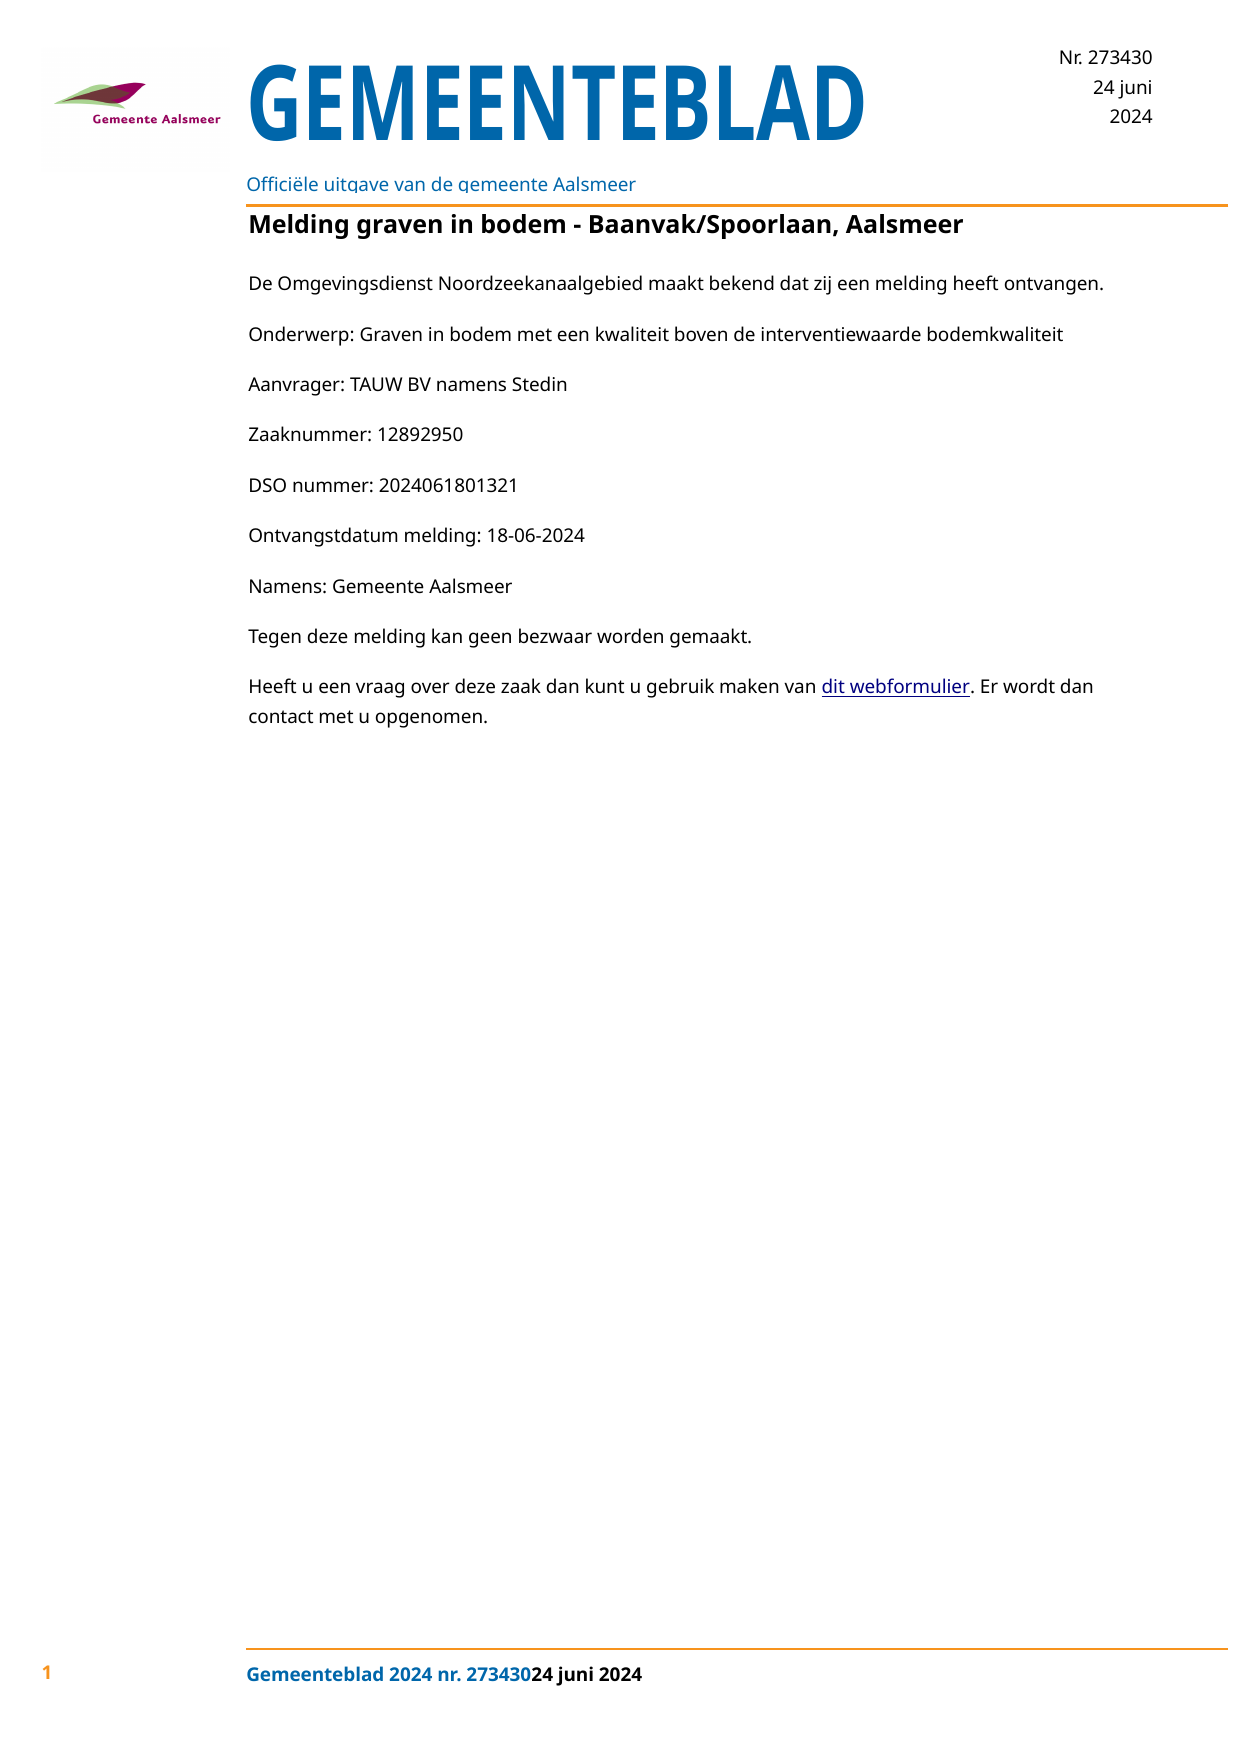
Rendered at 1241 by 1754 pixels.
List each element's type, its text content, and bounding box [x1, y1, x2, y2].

picture [41, 47, 231, 172]
text Aanvrager: TAUW BV namens Stedin [248, 371, 1152, 397]
text De Omgevingsdienst Noordzeekanaalgebied maakt bekend dat zij een melding heeft ontvangen. [248, 270, 1152, 296]
text DSO nummer: 2024061801321 [248, 472, 1152, 498]
text Tegen deze melding kan geen bezwaar worden gemaakt. [248, 623, 1152, 649]
text Onderwerp: Graven in bodem met een kwaliteit boven de interventiewaarde bodemkwaliteit [248, 321, 1152, 346]
text Namens: Gemeente Aalsmeer [248, 573, 1152, 598]
text Heeft u een vraag over deze zaak dan kunt u gebruik maken van dit webformulier. Er wordt dan contact met u opgenomen. [248, 674, 1152, 729]
text Melding graven in bodem - Baanvak/Spoorlaan, Aalsmeer [248, 207, 1152, 241]
text Ontvangstdatum melding: 18-06-2024 [248, 522, 1152, 548]
text Zaaknummer: 12892950 [248, 422, 1152, 447]
